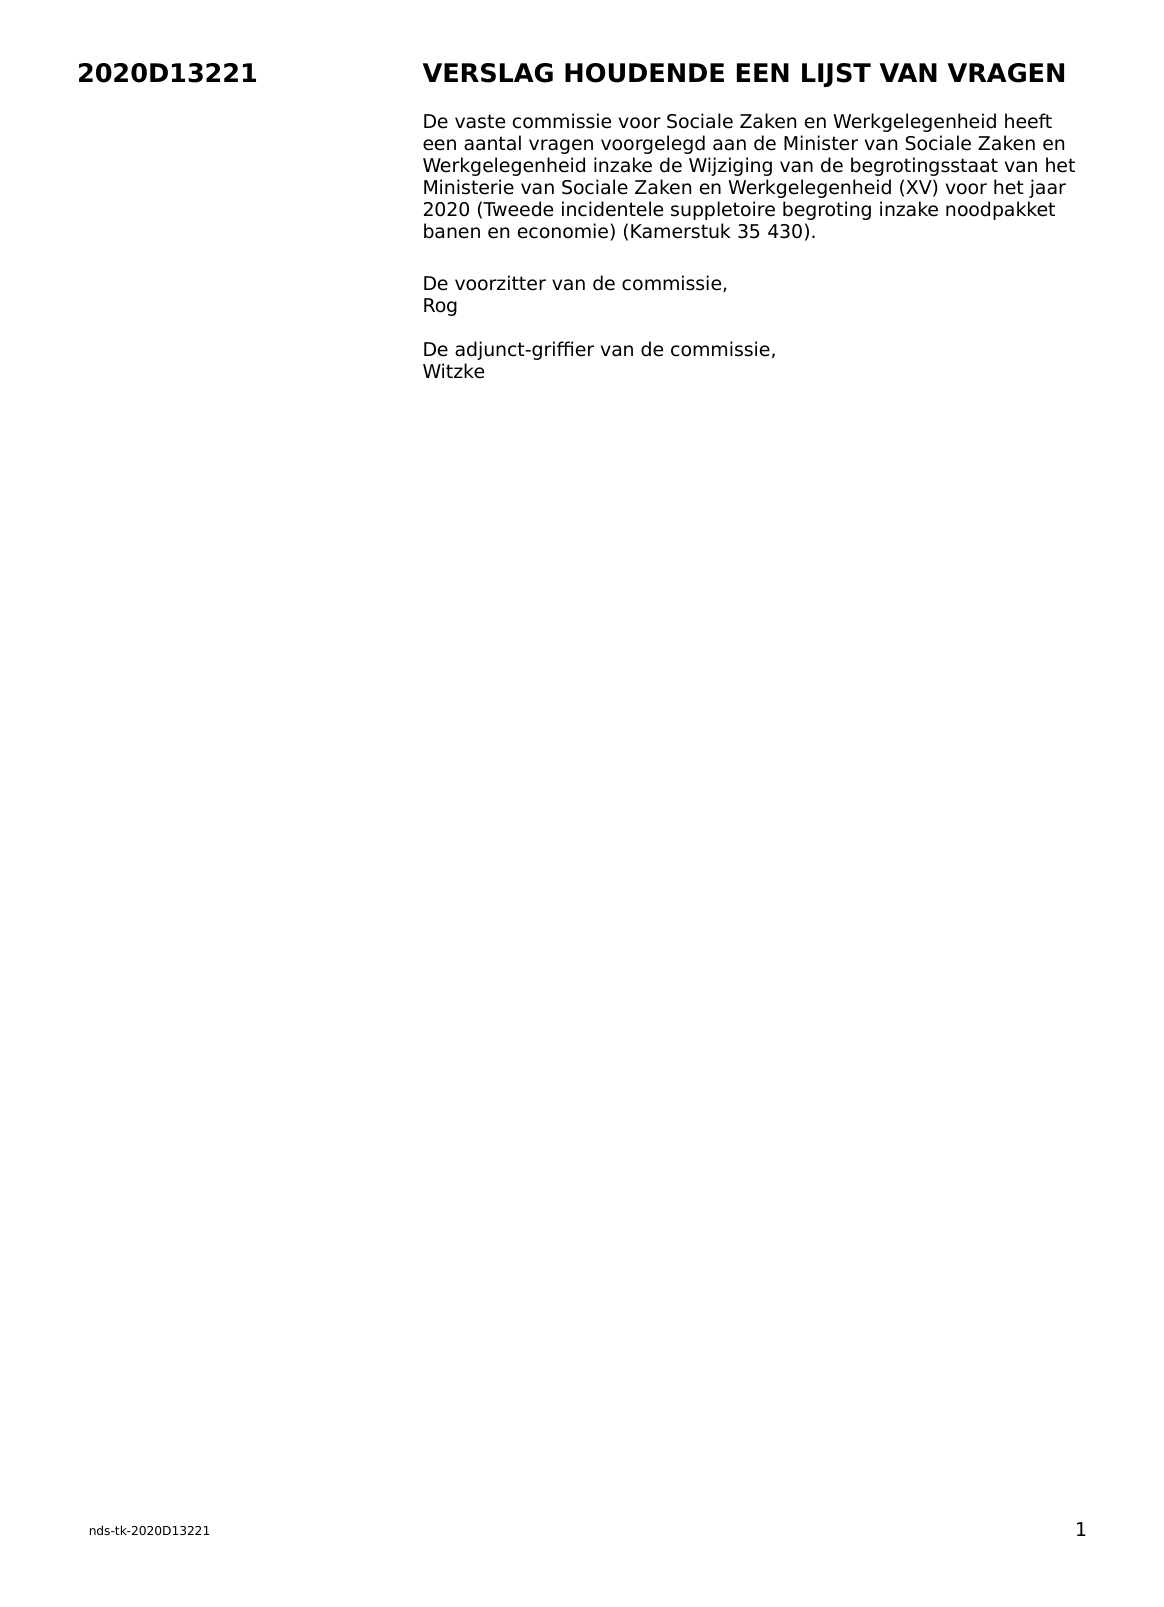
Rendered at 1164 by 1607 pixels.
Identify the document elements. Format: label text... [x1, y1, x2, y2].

text De voorzitter van de commissie, Rog [422, 273, 1087, 317]
text 2020D13221 VERSLAG HOUDENDE EEN LIJST VAN VRAGEN [77, 59, 1087, 89]
text De vaste commissie voor Sociale Zaken en Werkgelegenheid heeft een aantal vragen voorgelegd aan de Minister van Sociale Zaken en Werkgelegenheid inzake de Wijziging van de begrotingsstaat van het Ministerie van Sociale Zaken en Werkgelegenheid (XV) voor het jaar 2020 (Tweede incidentele suppletoire begroting inzake noodpakket banen en economie) (Kamerstuk 35 430). [422, 111, 1087, 243]
text De adjunct-griffier van de commissie, Witzke [422, 339, 1087, 383]
text nds-tk-2020D13221 [88, 1524, 323, 1538]
